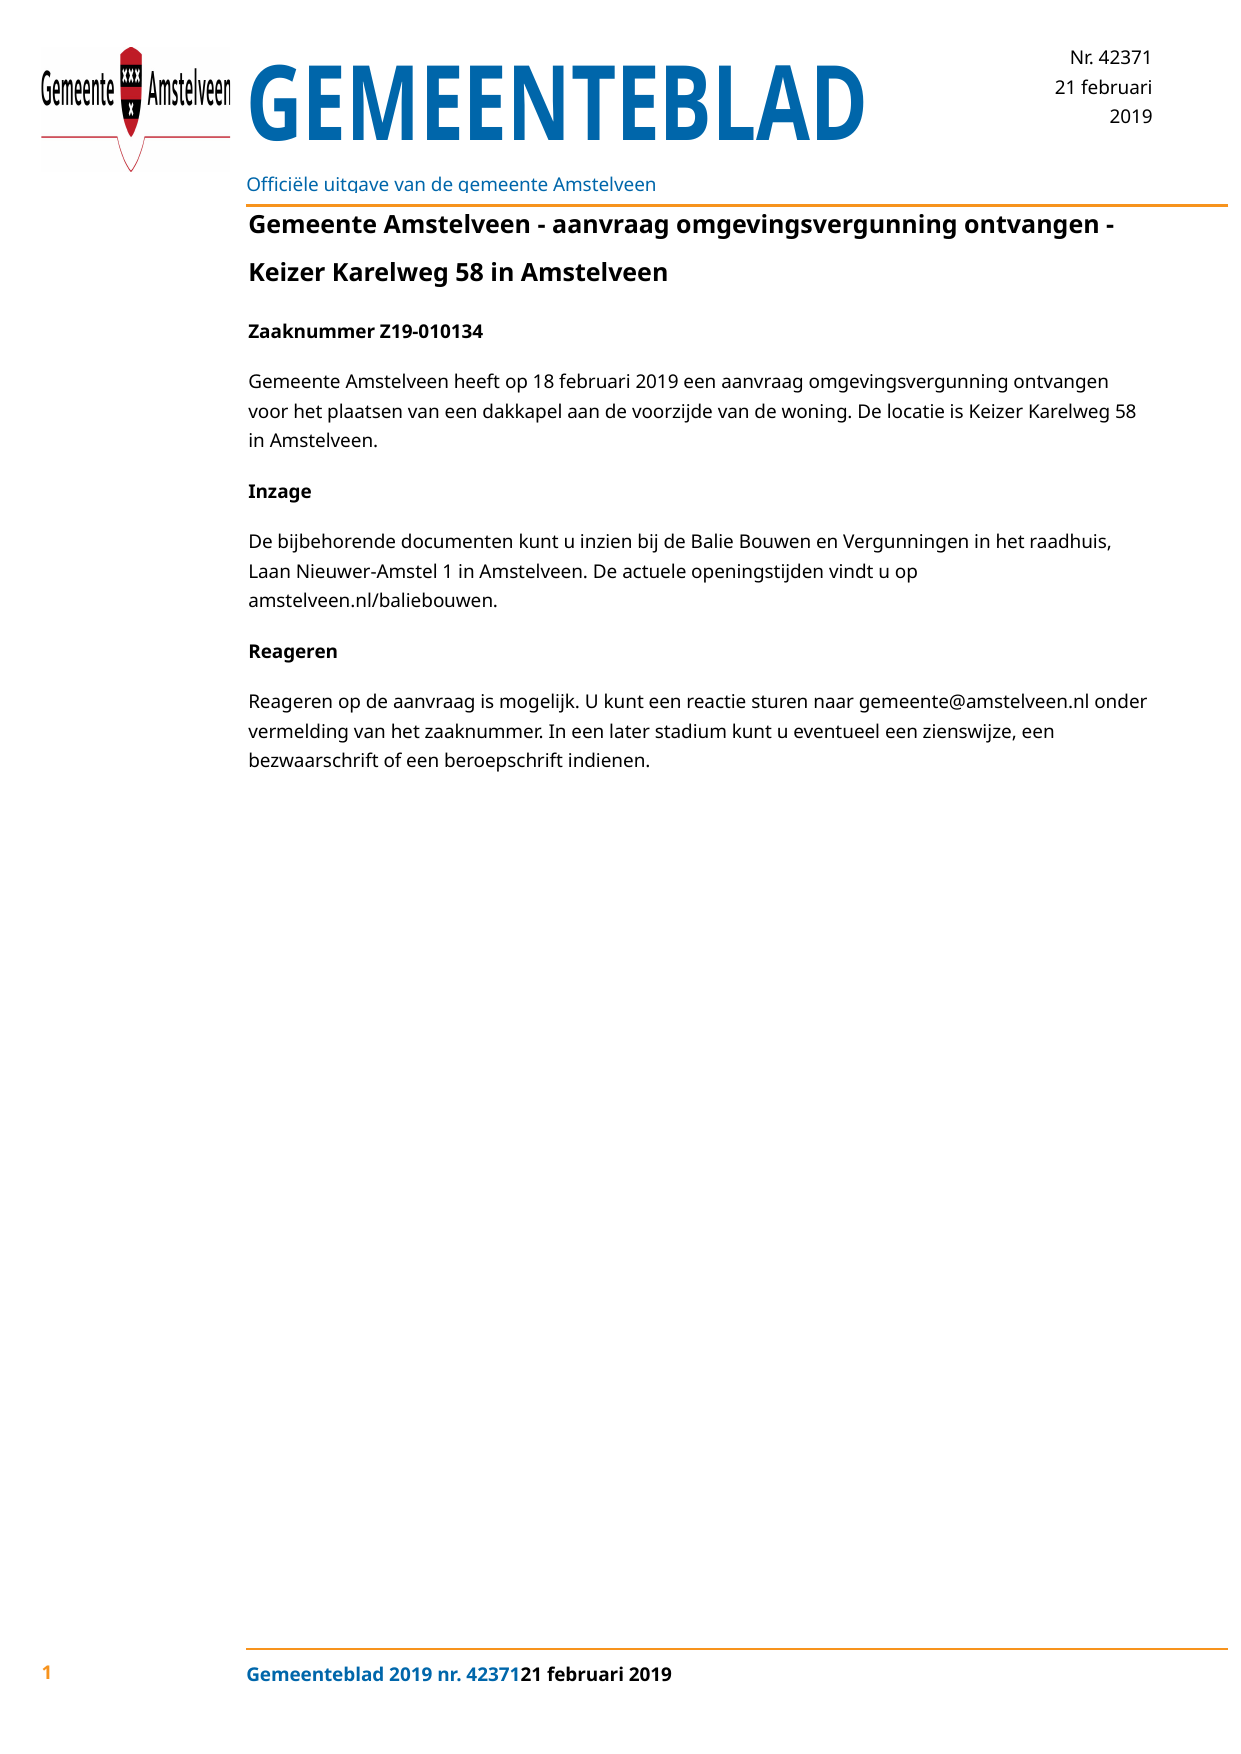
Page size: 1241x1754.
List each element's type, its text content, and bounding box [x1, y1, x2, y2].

picture [41, 47, 231, 172]
text Inzage [248, 478, 1152, 504]
text Gemeente Amstelveen - aanvraag omgevingsvergunning ontvangen - Keizer Karelweg 58 in Amstelveen [248, 207, 1152, 288]
text Gemeente Amstelveen heeft op 18 februari 2019 een aanvraag omgevingsvergunning ontvangen voor het plaatsen van een dakkapel aan de voorzijde van de woning. De locatie is Keizer Karelweg 58 in Amstelveen. [248, 368, 1152, 453]
text Reageren op de aanvraag is mogelijk. U kunt een reactie sturen naar gemeente@amstelveen.nl onder vermelding van het zaaknummer. In een later stadium kunt u eventueel een zienswijze, een bezwaarschrift of een beroepschrift indienen. [248, 688, 1152, 773]
text Zaaknummer Z19-010134 [248, 318, 1152, 344]
text De bijbehorende documenten kunt u inzien bij de Balie Bouwen en Vergunningen in het raadhuis, Laan Nieuwer-Amstel 1 in Amstelveen. De actuele openingstijden vindt u op amstelveen.nl/baliebouwen. [248, 528, 1152, 613]
text Reageren [248, 638, 1152, 664]
